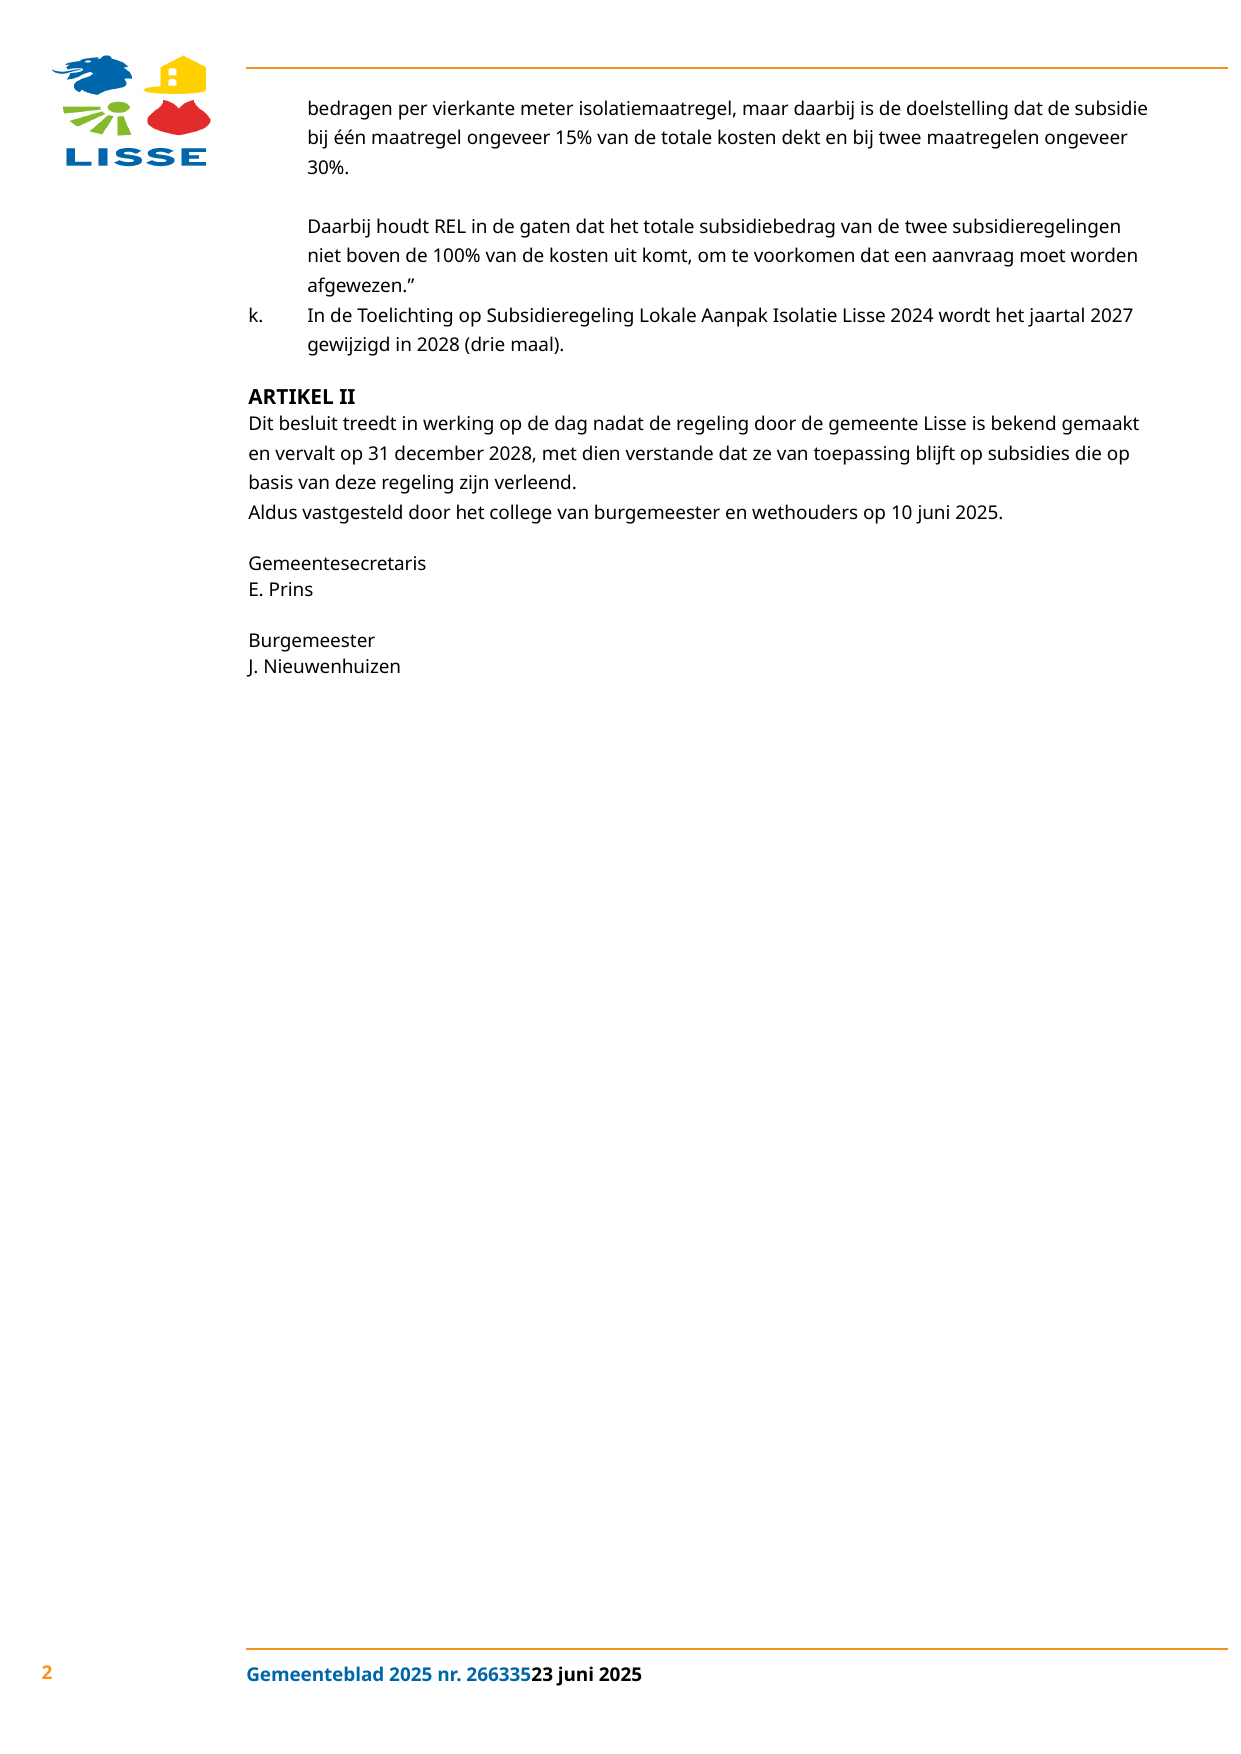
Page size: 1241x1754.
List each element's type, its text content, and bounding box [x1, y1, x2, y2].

list In de Toelichting op Subsidieregeling Lokale Aanpak Isolatie Lisse 2024 wordt het jaartal 2027 gewijzigd in 2028 (drie maal). [248, 302, 1152, 357]
text Gemeentesecretaris [248, 551, 1152, 576]
text J. Nieuwenhuizen [248, 653, 1152, 679]
picture [41, 47, 231, 172]
text Dit besluit treedt in werking op de dag nadat de regeling door de gemeente Lisse is bekend gemaakt en vervalt op 31 december 2028, met dien verstande dat ze van toepassing blijft op subsidies die op basis van deze regeling zijn verleend. [248, 410, 1152, 495]
text ARTIKEL II [248, 382, 1152, 410]
list bedragen per vierkante meter isolatiemaatregel, maar daarbij is de doelstelling dat de subsidie bij één maatregel ongeveer 15% van de totale kosten dekt en bij twee maatregelen ongeveer 30%. [248, 95, 1152, 180]
text Burgemeester [248, 628, 1152, 653]
text Aldus vastgesteld door het college van burgemeester en wethouders op 10 juni 2025. [248, 499, 1152, 525]
list Daarbij houdt REL in de gaten dat het totale subsidiebedrag van de twee subsidieregelingen niet boven de 100% van de kosten uit komt, om te voorkomen dat een aanvraag moet worden afgewezen.” [248, 213, 1152, 298]
text E. Prins [248, 576, 1152, 602]
